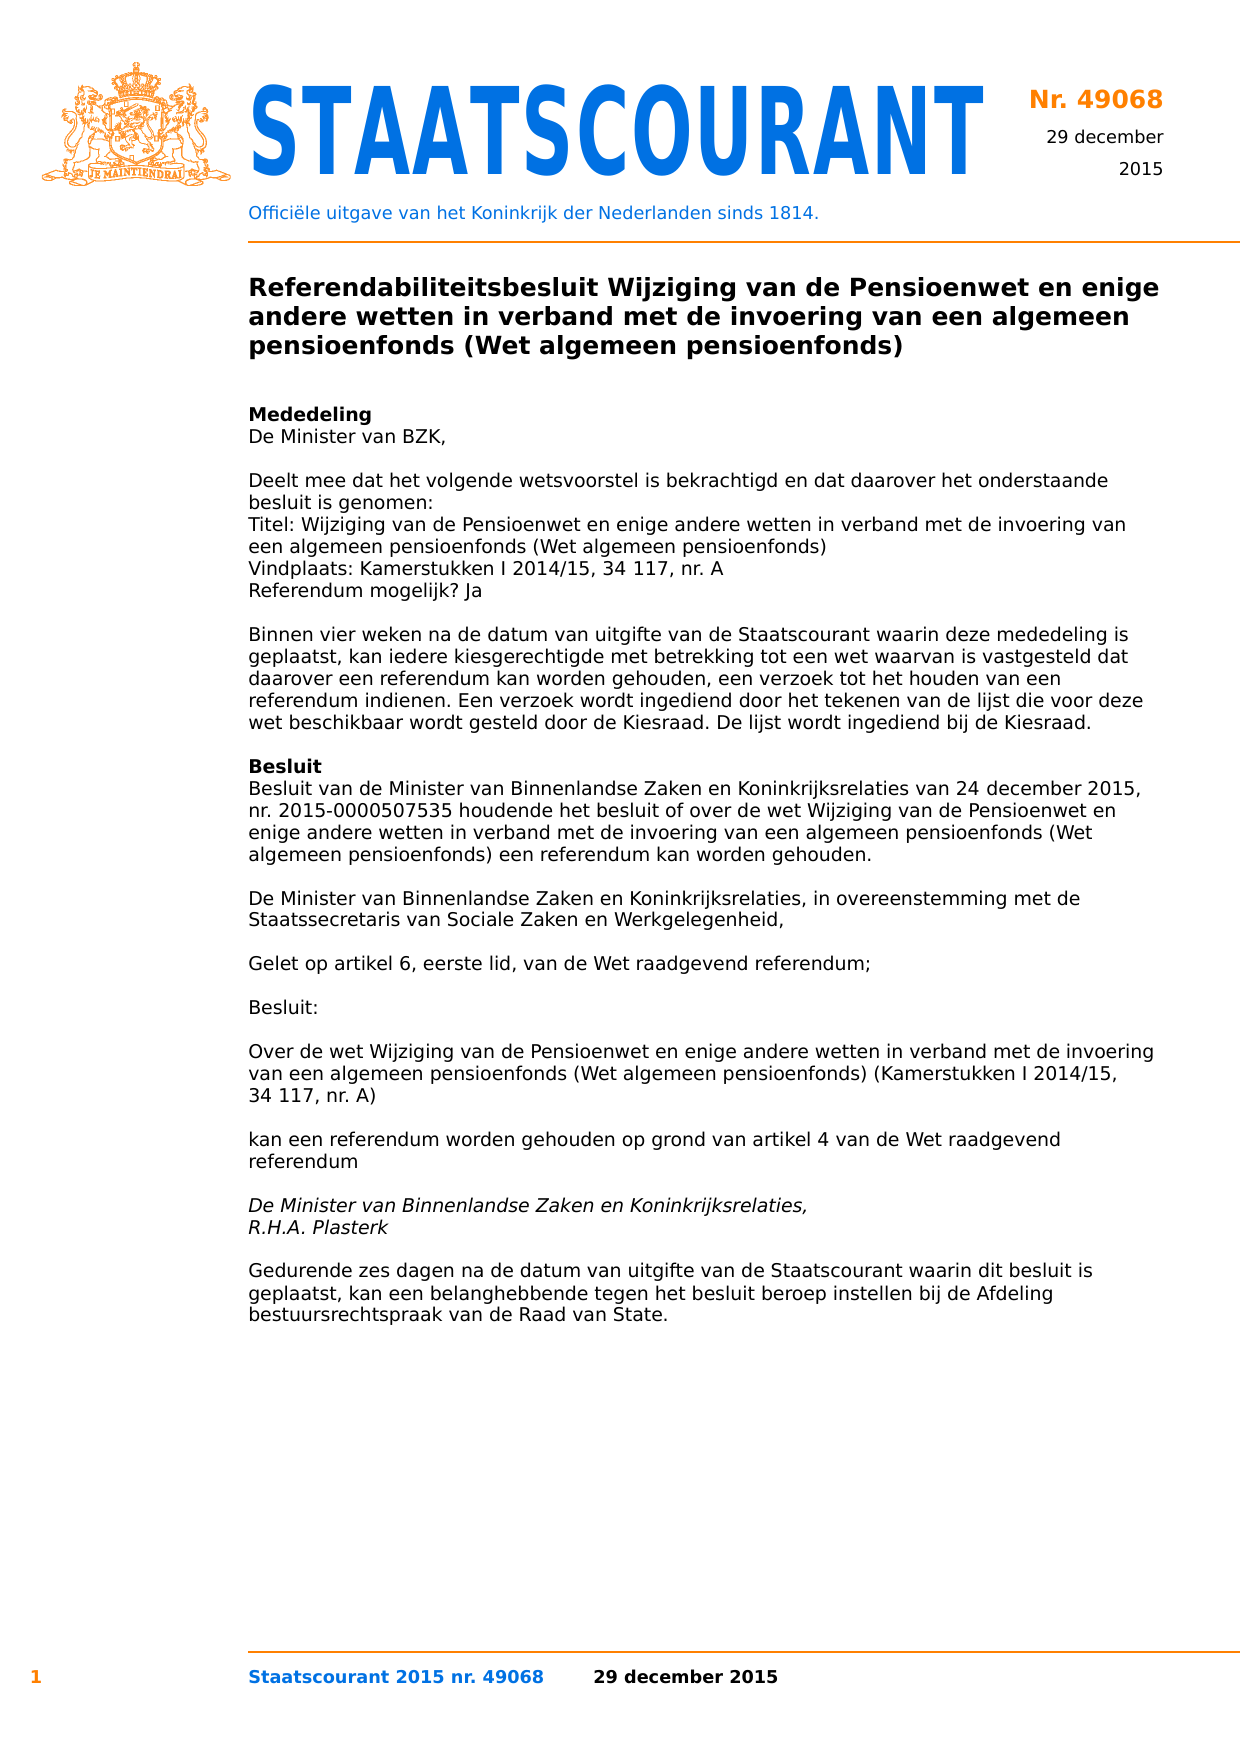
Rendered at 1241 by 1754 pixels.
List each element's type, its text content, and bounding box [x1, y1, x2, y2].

text Vindplaats: Kamerstukken I 2014/15, 34 117, nr. A [248, 558, 1163, 580]
text Besluit van de Minister van Binnenlandse Zaken en Koninkrijksrelaties van 24 december 2015, nr. 2015-0000507535 houdende het besluit of over de wet Wijziging van de Pensioenwet en enige andere wetten in verband met de invoering van een algemeen pensioenfonds (Wet algemeen pensioenfonds) een referendum kan worden gehouden. [248, 778, 1163, 866]
text Gedurende zes dagen na de datum van uitgifte van de Staatscourant waarin dit besluit is geplaatst, kan een belanghebbende tegen het besluit beroep instellen bij de Afdeling bestuursrechtspraak van de Raad van State. [248, 1260, 1163, 1326]
text kan een referendum worden gehouden op grond van artikel 4 van de Wet raadgevend referendum [248, 1129, 1163, 1173]
text Besluit: [248, 997, 1163, 1019]
text Deelt mee dat het volgende wetsvoorstel is bekrachtigd en dat daarover het onderstaande besluit is genomen: [248, 470, 1163, 514]
text De Minister van Binnenlandse Zaken en Koninkrijksrelaties, R.H.A. Plasterk [248, 1194, 1163, 1238]
text Mededeling [248, 404, 1163, 426]
subtitle Referendabiliteitsbesluit Wijziging van de Pensioenwet en enige andere wetten in verband met de invoering van een algemeen pensioenfonds (Wet algemeen pensioenfonds) [248, 273, 1163, 361]
text Over de wet Wijziging van de Pensioenwet en enige andere wetten in verband met de invoering van een algemeen pensioenfonds (Wet algemeen pensioenfonds) (Kamerstukken I 2014/15, 34 117, nr. A) [248, 1041, 1163, 1107]
table_cell 29 december [998, 121, 1240, 153]
text De Minister van BZK, [248, 426, 1163, 448]
text Referendum mogelijk? Ja [248, 580, 1163, 602]
table_header [25, 62, 248, 241]
text Gelet op artikel 6, eerste lid, van de Wet raadgevend referendum; [248, 953, 1163, 975]
text Besluit [248, 756, 1163, 778]
text De Minister van Binnenlandse Zaken en Koninkrijksrelaties, in overeenstemming met de Staatssecretaris van Sociale Zaken en Werkgelegenheid, [248, 887, 1163, 931]
picture [41, 62, 231, 186]
text Binnen vier weken na de datum van uitgifte van de Staatscourant waarin deze mededeling is geplaatst, kan iedere kiesgerechtigde met betrekking tot een wet waarvan is vastgesteld dat daarover een referendum kan worden gehouden, een verzoek tot het houden van een referendum indienen. Een verzoek wordt ingediend door het tekenen van de lijst die voor deze wet beschikbaar wordt gesteld door de Kiesraad. De lijst wordt ingediend bij de Kiesraad. [248, 624, 1163, 734]
table_header STAATSCOURANT [248, 62, 998, 203]
table_header Nr. 49068 [998, 62, 1240, 121]
table_cell Officiële uitgave van het Koninkrijk der Nederlanden sinds 1814. [248, 203, 1240, 241]
text Titel: Wijziging van de Pensioenwet en enige andere wetten in verband met de invoering van een algemeen pensioenfonds (Wet algemeen pensioenfonds) [248, 514, 1163, 558]
table_cell 2015 [998, 153, 1240, 203]
